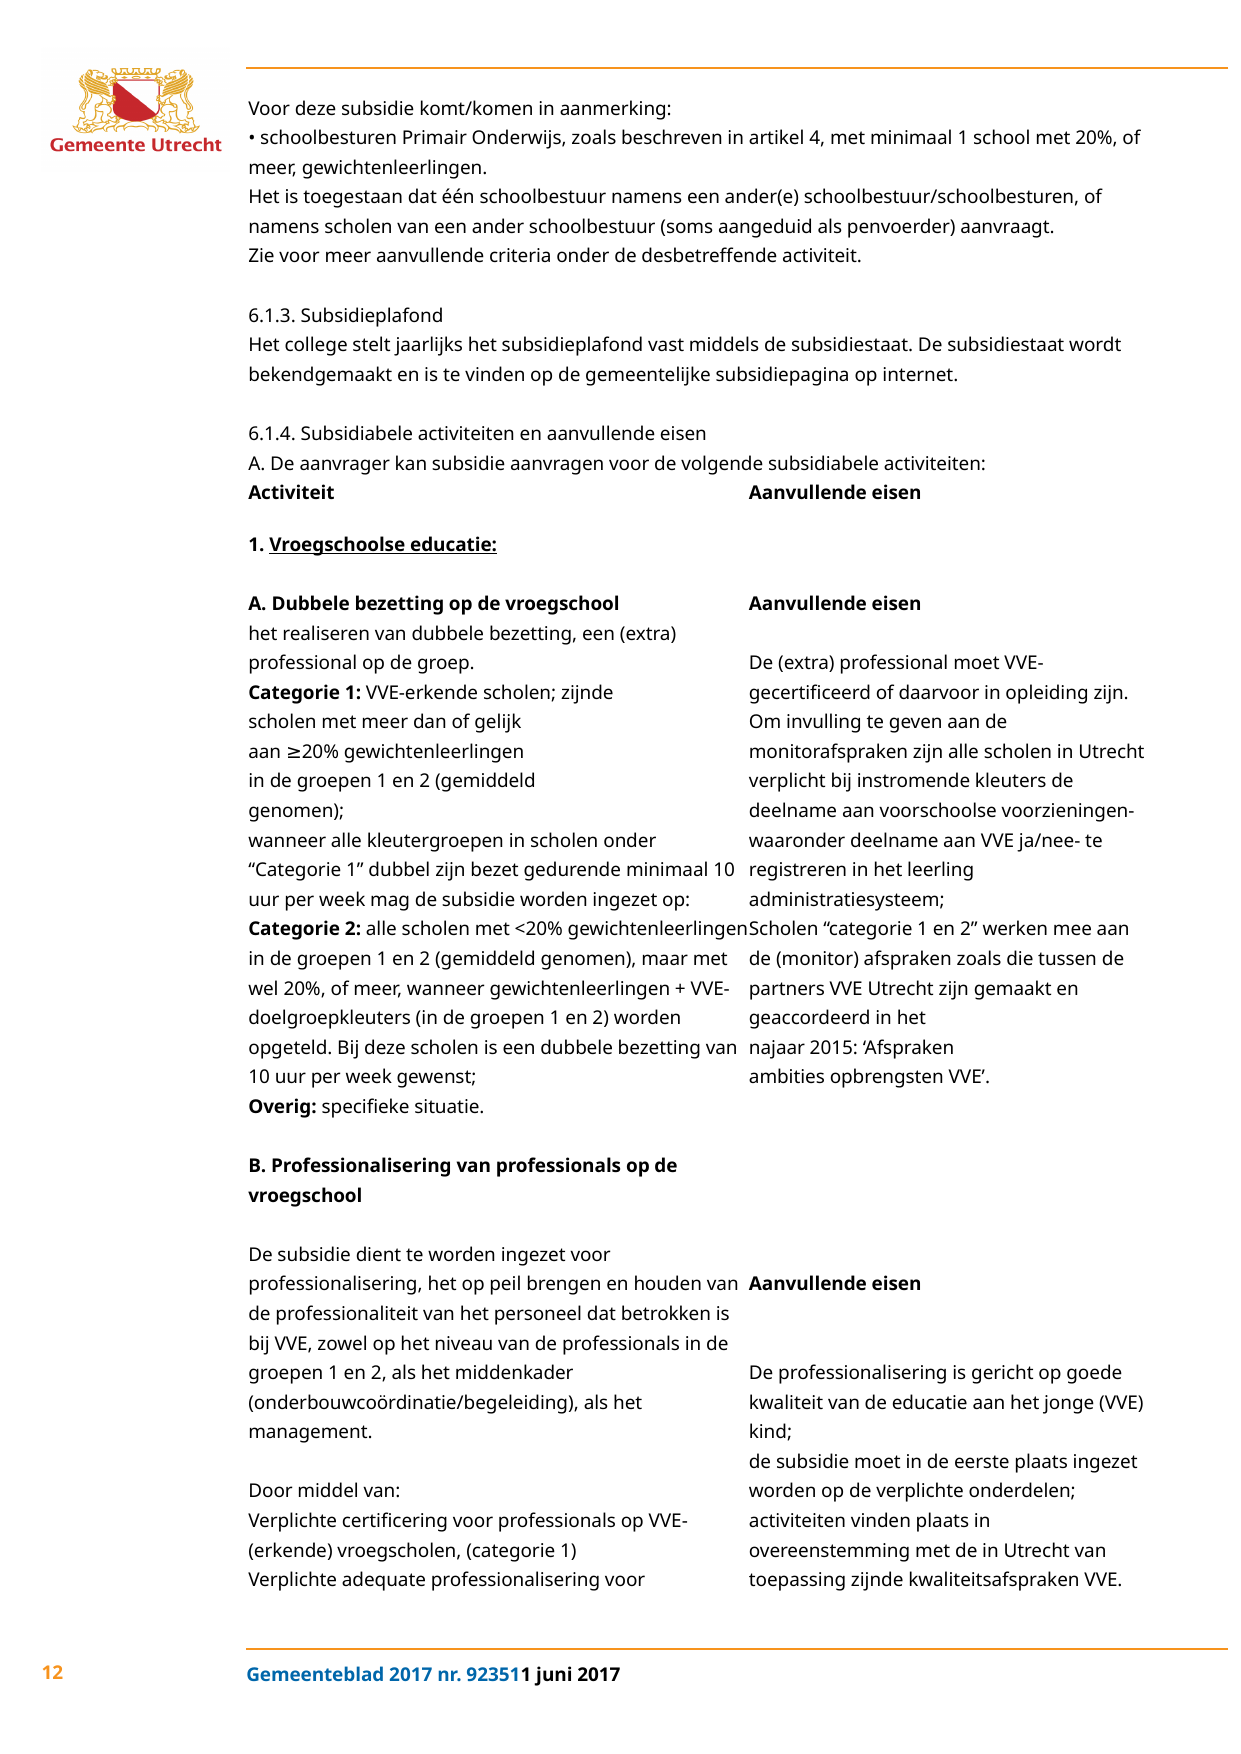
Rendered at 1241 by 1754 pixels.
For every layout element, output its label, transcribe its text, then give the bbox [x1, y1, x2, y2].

text 6.1.3. Subsidieplafond [248, 302, 1152, 328]
text • schoolbesturen Primair Onderwijs, zoals beschreven in artikel 4, met minimaal 1 school met 20%, of meer, gewichtenleerlingen. [248, 124, 1152, 180]
text Voor deze subsidie komt/komen in aanmerking: [248, 95, 1152, 121]
text Het college stelt jaarlijks het subsidieplafond vast middels de subsidiestaat. De subsidiestaat wordt bekendgemaakt en is te vinden op de gemeentelijke subsidiepagina op internet. [248, 331, 1152, 387]
picture [41, 47, 231, 172]
table_header Activiteit [248, 480, 749, 505]
table_cell 1. Vroegschoolse educatie: A. Dubbele bezetting op de vroegschool het realiseren van dubbele bezetting, een (extra) professional op de groep. Categorie 1: VVE-erkende scholen; zijnde scholen met meer dan of gelijk aan ≥20% gewichtenleerlingen in de groepen 1 en 2 (gemiddeld genomen); wanneer alle kleutergroepen in scholen onder “Categorie 1” dubbel zijn bezet gedurende minimaal 10 uur per week mag de subsidie worden ingezet op: Categorie 2: alle scholen met <20% gewichtenleerlingen in de groepen 1 en 2 (gemiddeld genomen), maar met wel 20%, of meer, wanneer gewichtenleerlingen + VVE-doelgroepkleuters (in de groepen 1 en 2) worden opgeteld. Bij deze scholen is een dubbele bezetting van 10 uur per week gewenst; Overig: specifieke situatie. B. Professionalisering van professionals op de vroegschool De subsidie dient te worden ingezet voor professionalisering, het op peil brengen en houden van de professionaliteit van het personeel dat betrokken is bij VVE, zowel op het niveau van de professionals in de groepen 1 en 2, als het middenkader (onderbouwcoördinatie/begeleiding), als het management. Door middel van: Verplichte certificering voor professionals op VVE-(erkende) vroegscholen, (categorie 1) Verplichte adequate professionalisering voor [248, 531, 749, 1592]
table_header Aanvullende eisen [749, 480, 1152, 505]
text A. De aanvrager kan subsidie aanvragen voor de volgende subsidiabele activiteiten: [248, 450, 1152, 476]
text Het is toegestaan dat één schoolbestuur namens een ander(e) schoolbestuur/schoolbesturen, of namens scholen van een ander schoolbestuur (soms aangeduid als penvoerder) aanvraagt. [248, 183, 1152, 239]
table_cell Aanvullende eisen De (extra) professional moet VVE-gecertificeerd of daarvoor in opleiding zijn. Om invulling te geven aan de monitorafspraken zijn alle scholen in Utrecht verplicht bij instromende kleuters de deelname aan voorschoolse voorzieningen- waaronder deelname aan VVE ja/nee- te registreren in het leerling administratiesysteem; Scholen “categorie 1 en 2” werken mee aan de (monitor) afspraken zoals die tussen de partners VVE Utrecht zijn gemaakt en geaccordeerd in het najaar 2015: ‘Afspraken ambities opbrengsten VVE’. Aanvullende eisen De professionalisering is gericht op goede kwaliteit van de educatie aan het jonge (VVE) kind; de subsidie moet in de eerste plaats ingezet worden op de verplichte onderdelen; activiteiten vinden plaats in overeenstemming met de in Utrecht van toepassing zijnde kwaliteitsafspraken VVE. [749, 531, 1152, 1592]
text Zie voor meer aanvullende criteria onder de desbetreffende activiteit. [248, 243, 1152, 268]
table_cell [248, 505, 1152, 531]
text 6.1.4. Subsidiabele activiteiten en aanvullende eisen [248, 420, 1152, 446]
